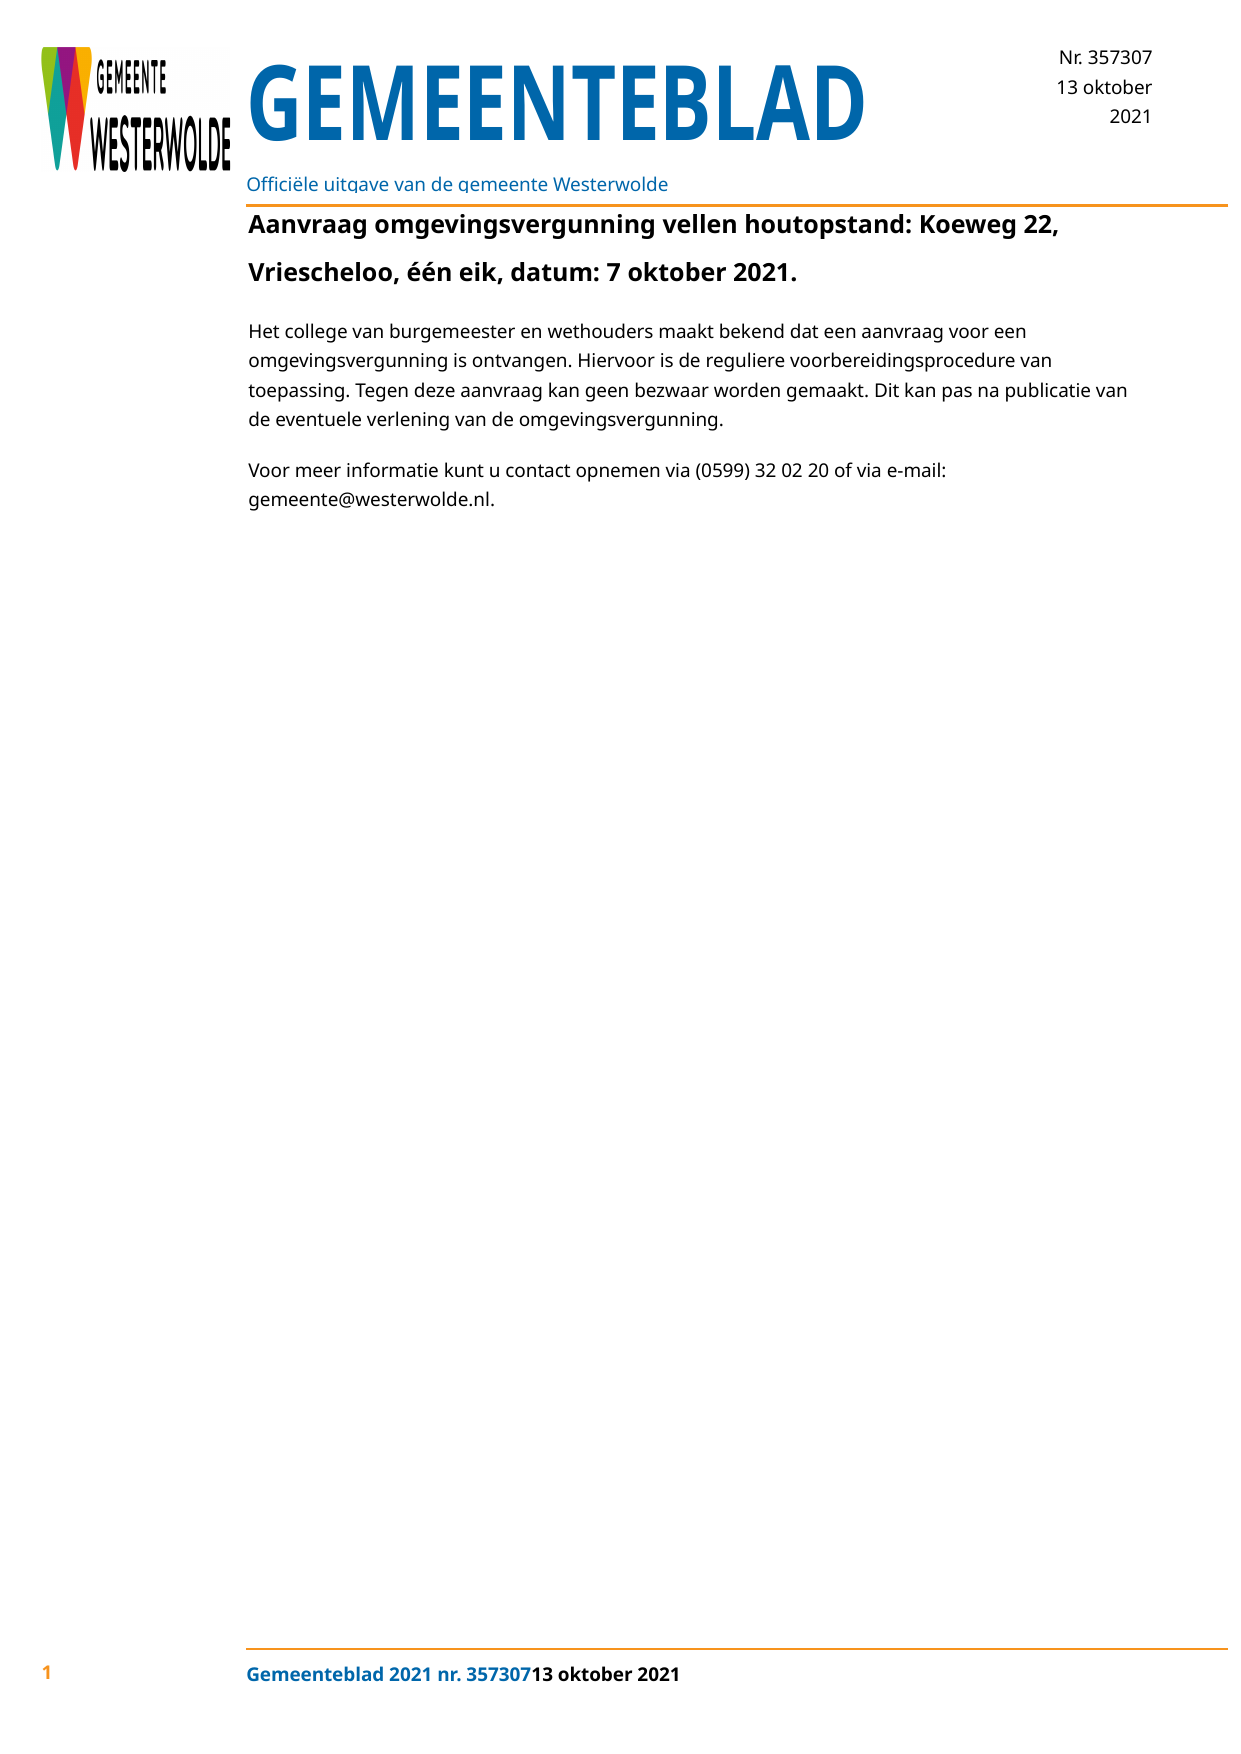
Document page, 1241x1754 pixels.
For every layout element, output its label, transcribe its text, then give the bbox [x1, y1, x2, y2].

text Voor meer informatie kunt u contact opnemen via (0599) 32 02 20 of via e-mail: gemeente@westerwolde.nl. [248, 457, 1152, 512]
text Aanvraag omgevingsvergunning vellen houtopstand: Koeweg 22, Vriescheloo, één eik, datum: 7 oktober 2021. [248, 207, 1152, 288]
picture [41, 47, 231, 172]
text Het college van burgemeester en wethouders maakt bekend dat een aanvraag voor een omgevingsvergunning is ontvangen. Hiervoor is de reguliere voorbereidingsprocedure van toepassing. Tegen deze aanvraag kan geen bezwaar worden gemaakt. Dit kan pas na publicatie van de eventuele verlening van de omgevingsvergunning. [248, 318, 1152, 432]
